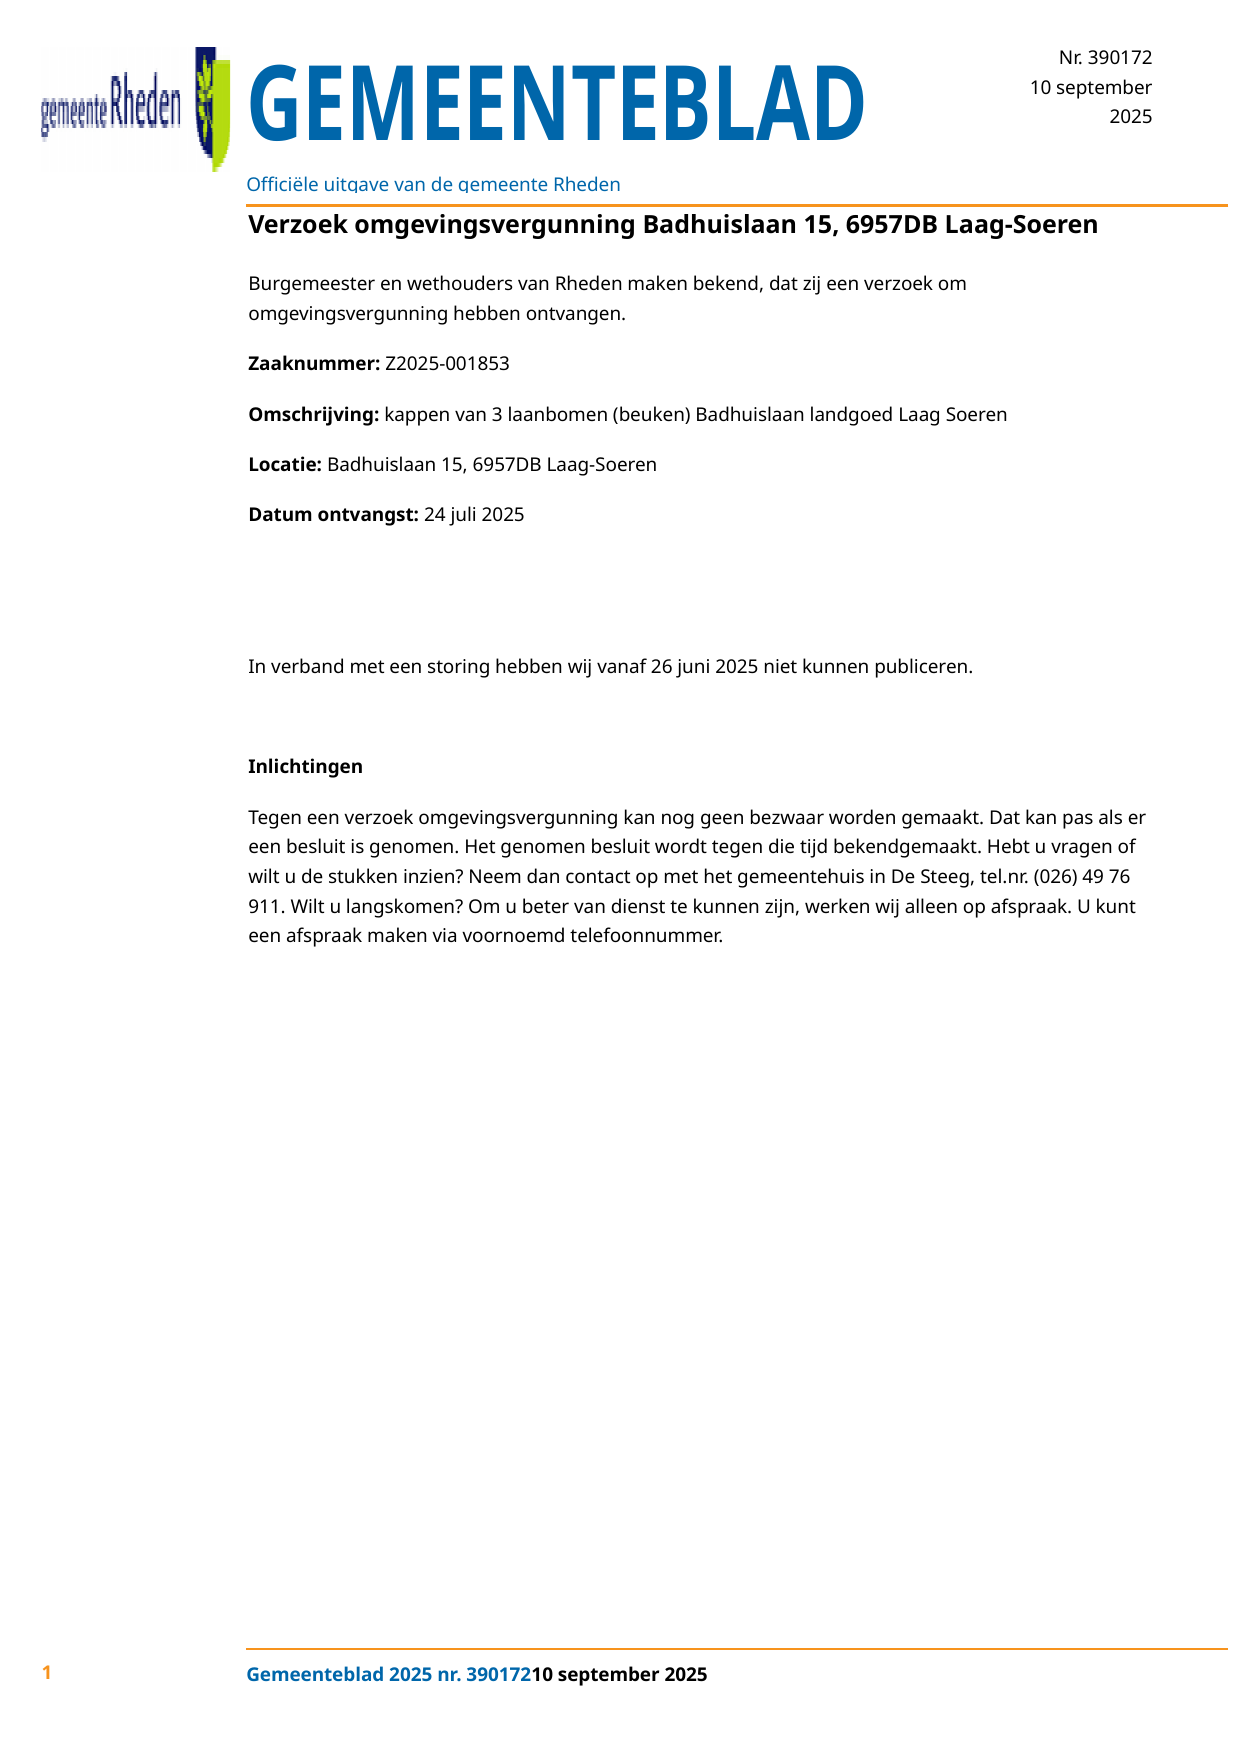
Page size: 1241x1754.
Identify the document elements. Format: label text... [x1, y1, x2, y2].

text Tegen een verzoek omgevingsvergunning kan nog geen bezwaar worden gemaakt. Dat kan pas als er een besluit is genomen. Het genomen besluit wordt tegen die tijd bekendgemaakt. Hebt u vragen of wilt u de stukken inzien? Neem dan contact op met het gemeentehuis in De Steeg, tel.nr. (026) 49 76 911. Wilt u langskomen? Om u beter van dienst te kunnen zijn, werken wij alleen op afspraak. U kunt een afspraak maken via voornoemd telefoonnummer. [248, 804, 1152, 948]
text Omschrijving: kappen van 3 laanbomen (beuken) Badhuislaan landgoed Laag Soeren [248, 401, 1152, 426]
text Locatie: Badhuislaan 15, 6957DB Laag-Soeren [248, 451, 1152, 477]
text In verband met een storing hebben wij vanaf 26 juni 2025 niet kunnen publiceren. [248, 653, 1152, 678]
picture [41, 47, 231, 172]
text Burgemeester en wethouders van Rheden maken bekend, dat zij een verzoek om omgevingsvergunning hebben ontvangen. [248, 270, 1152, 326]
text Zaaknummer: Z2025-001853 [248, 350, 1152, 376]
text Verzoek omgevingsvergunning Badhuislaan 15, 6957DB Laag-Soeren [248, 207, 1152, 241]
text Datum ontvangst: 24 juli 2025 [248, 502, 1152, 527]
text Inlichtingen [248, 754, 1152, 779]
